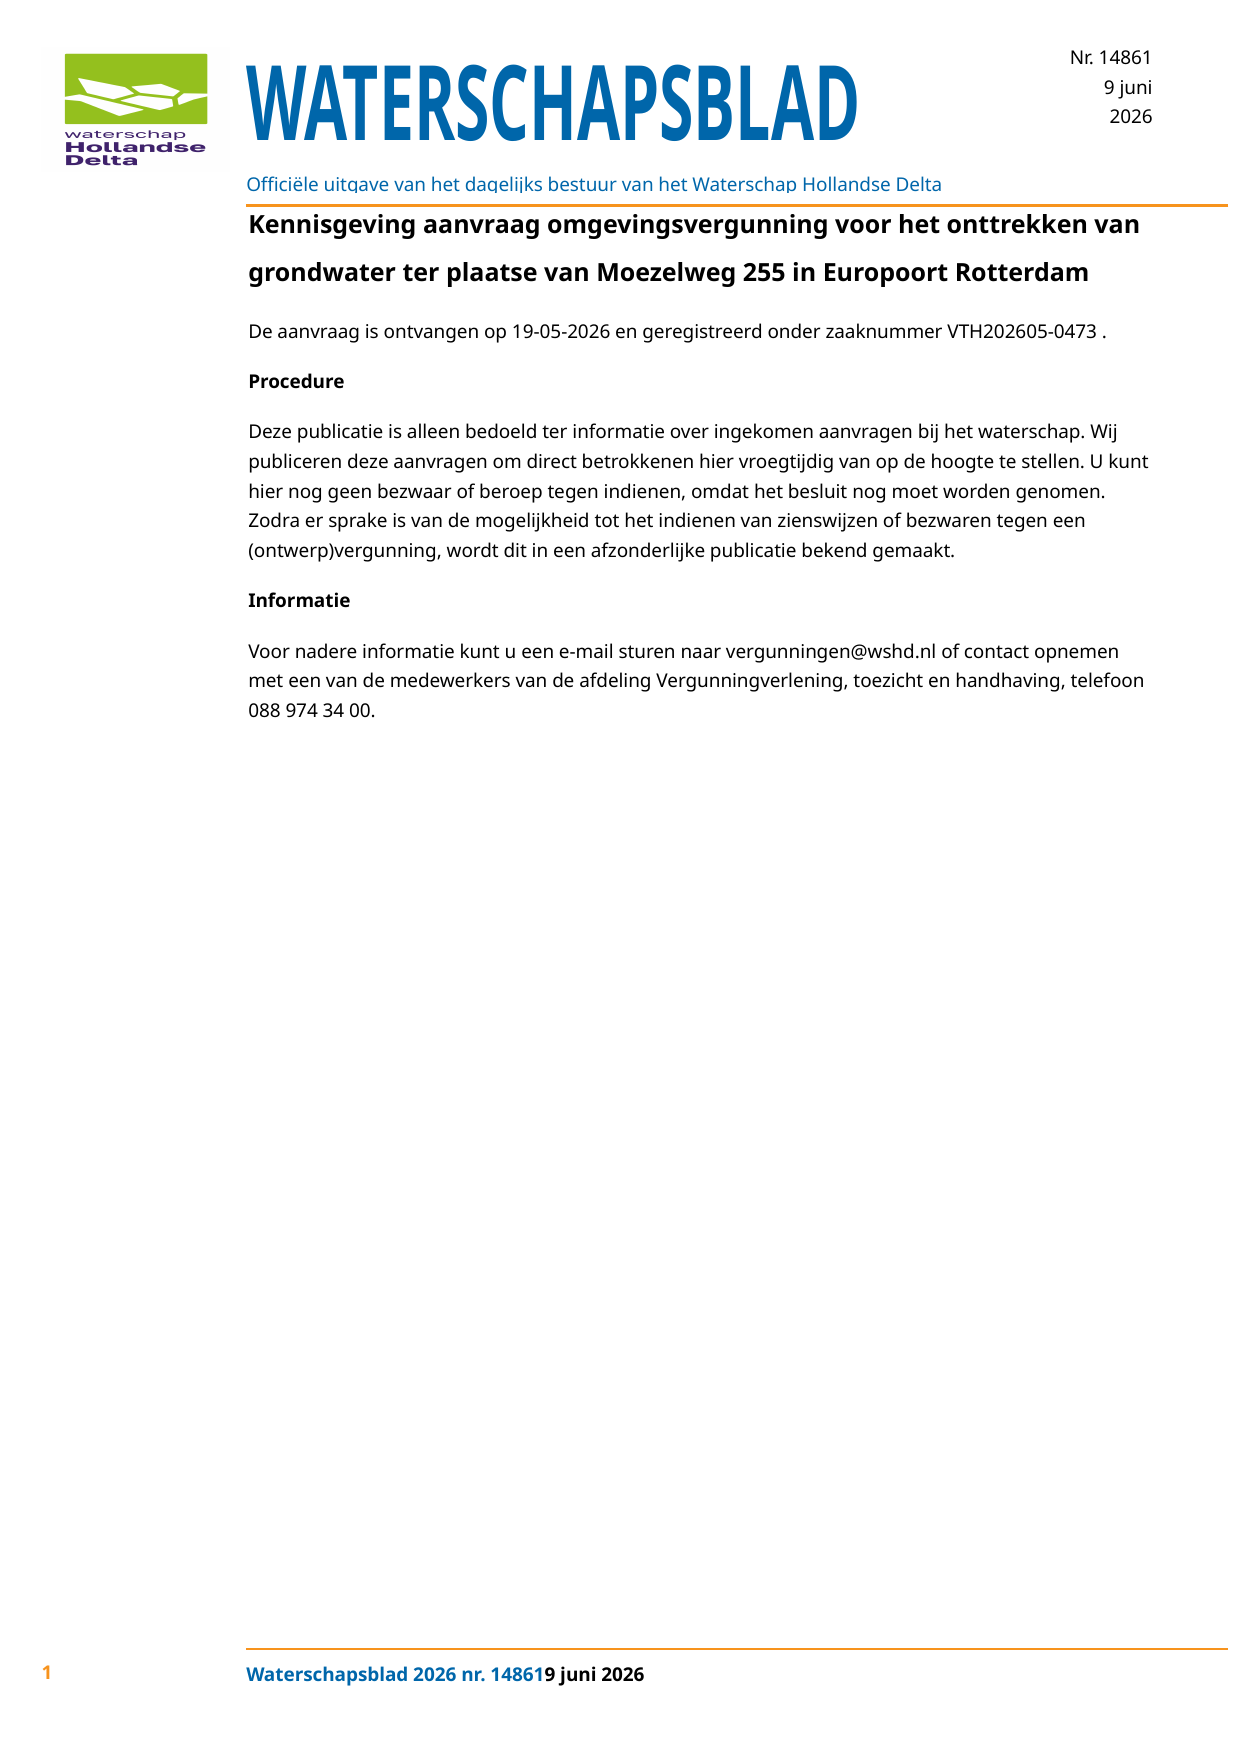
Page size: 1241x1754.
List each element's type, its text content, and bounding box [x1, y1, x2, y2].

text Kennisgeving aanvraag omgevingsvergunning voor het onttrekken van grondwater ter plaatse van Moezelweg 255 in Europoort Rotterdam [248, 207, 1152, 288]
picture [41, 47, 231, 172]
text Deze publicatie is alleen bedoeld ter informatie over ingekomen aanvragen bij het waterschap. Wij publiceren deze aanvragen om direct betrokkenen hier vroegtijdig van op de hoogte te stellen. U kunt hier nog geen bezwaar of beroep tegen indienen, omdat het besluit nog moet worden genomen. Zodra er sprake is van de mogelijkheid tot het indienen van zienswijzen of bezwaren tegen een (ontwerp)vergunning, wordt dit in een afzonderlijke publicatie bekend gemaakt. [248, 419, 1152, 563]
text De aanvraag is ontvangen op 19-05-2026 en geregistreerd onder zaaknummer VTH202605-0473 . [248, 318, 1152, 344]
text Procedure [248, 368, 1152, 394]
text Informatie [248, 587, 1152, 613]
text Voor nadere informatie kunt u een e-mail sturen naar vergunningen@wshd.nl of contact opnemen met een van de medewerkers van de afdeling Vergunningverlening, toezicht en handhaving, telefoon 088 974 34 00. [248, 638, 1152, 723]
